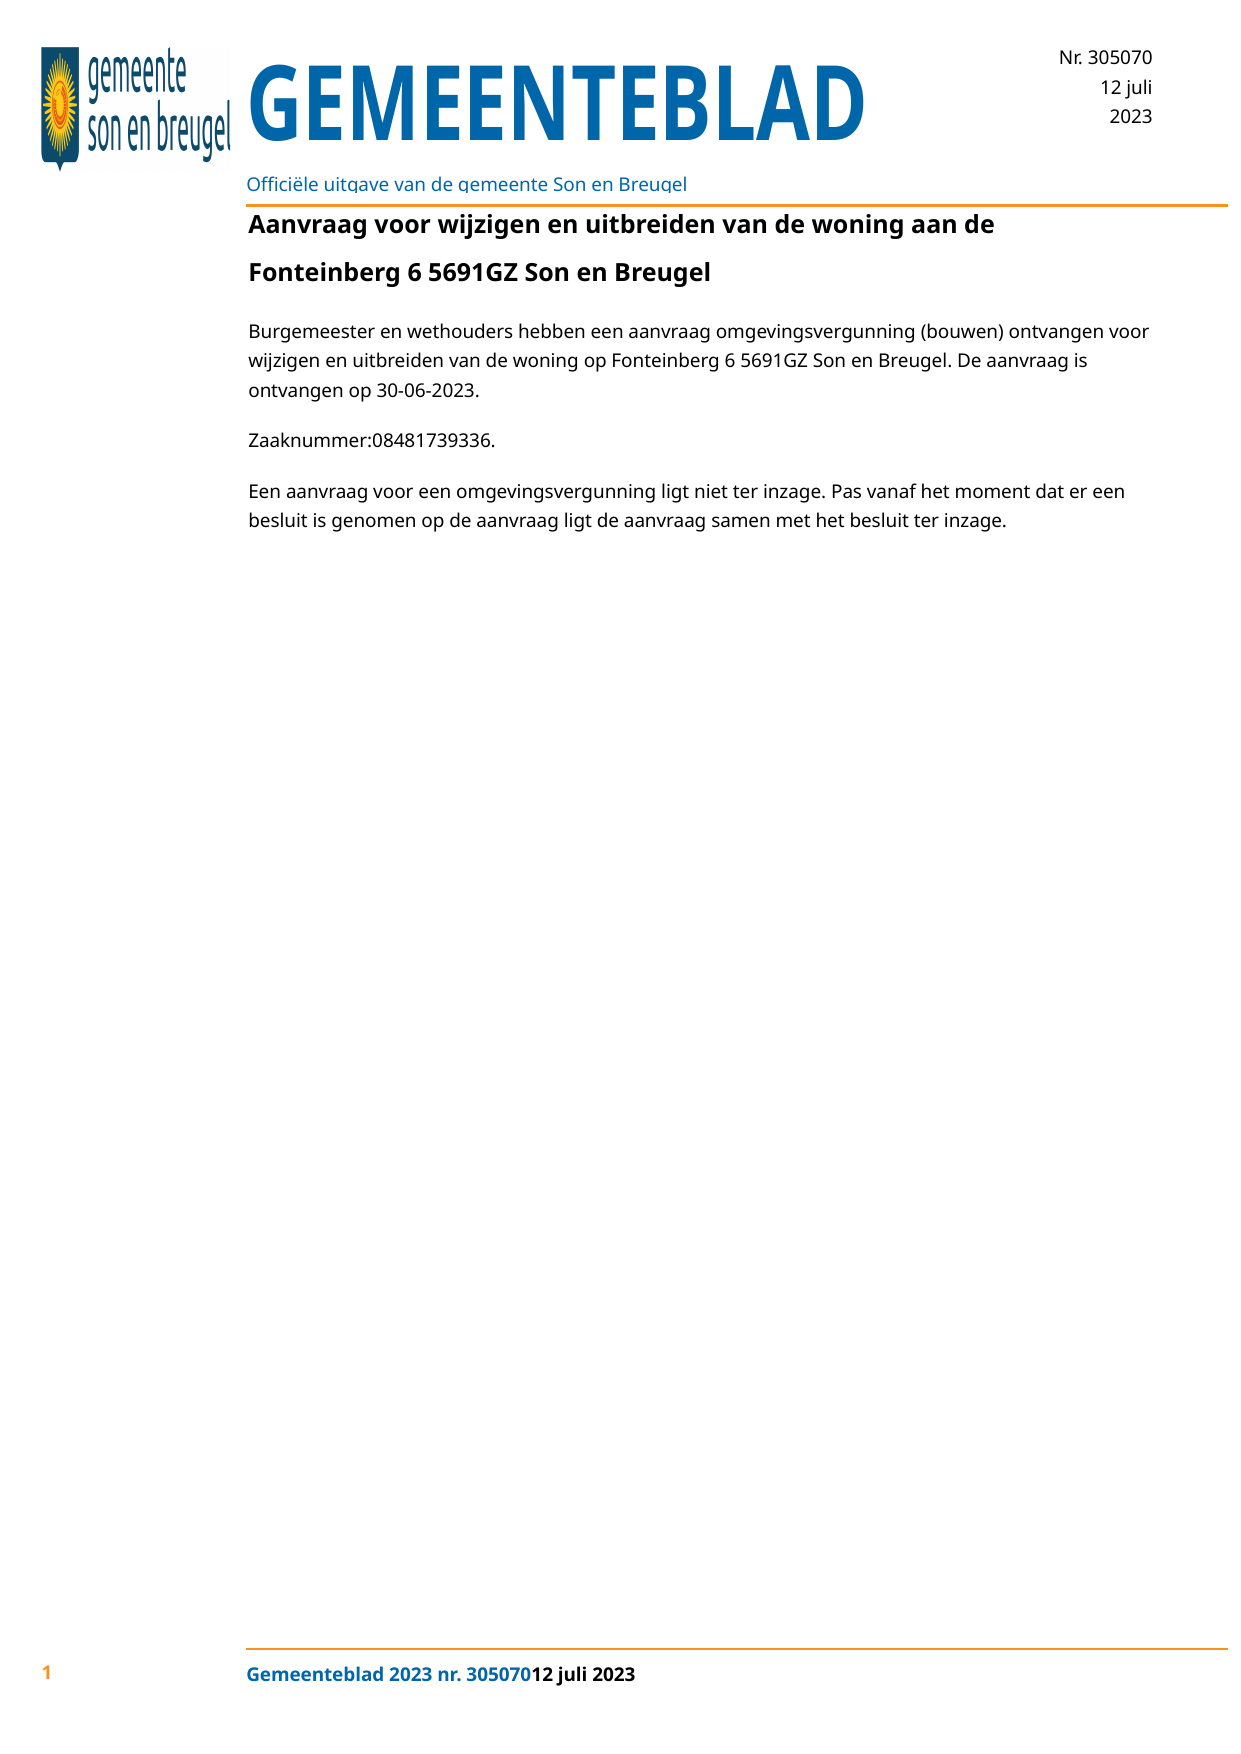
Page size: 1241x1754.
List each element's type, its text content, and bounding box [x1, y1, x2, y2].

text Zaaknummer:08481739336. [248, 427, 1152, 453]
text Burgemeester en wethouders hebben een aanvraag omgevingsvergunning (bouwen) ontvangen voor wijzigen en uitbreiden van de woning op Fonteinberg 6 5691GZ Son en Breugel. De aanvraag is ontvangen op 30-06-2023. [248, 318, 1152, 403]
picture [41, 47, 231, 172]
text Een aanvraag voor een omgevingsvergunning ligt niet ter inzage. Pas vanaf het moment dat er een besluit is genomen op de aanvraag ligt de aanvraag samen met het besluit ter inzage. [248, 478, 1152, 533]
text Aanvraag voor wijzigen en uitbreiden van de woning aan de Fonteinberg 6 5691GZ Son en Breugel [248, 207, 1152, 288]
